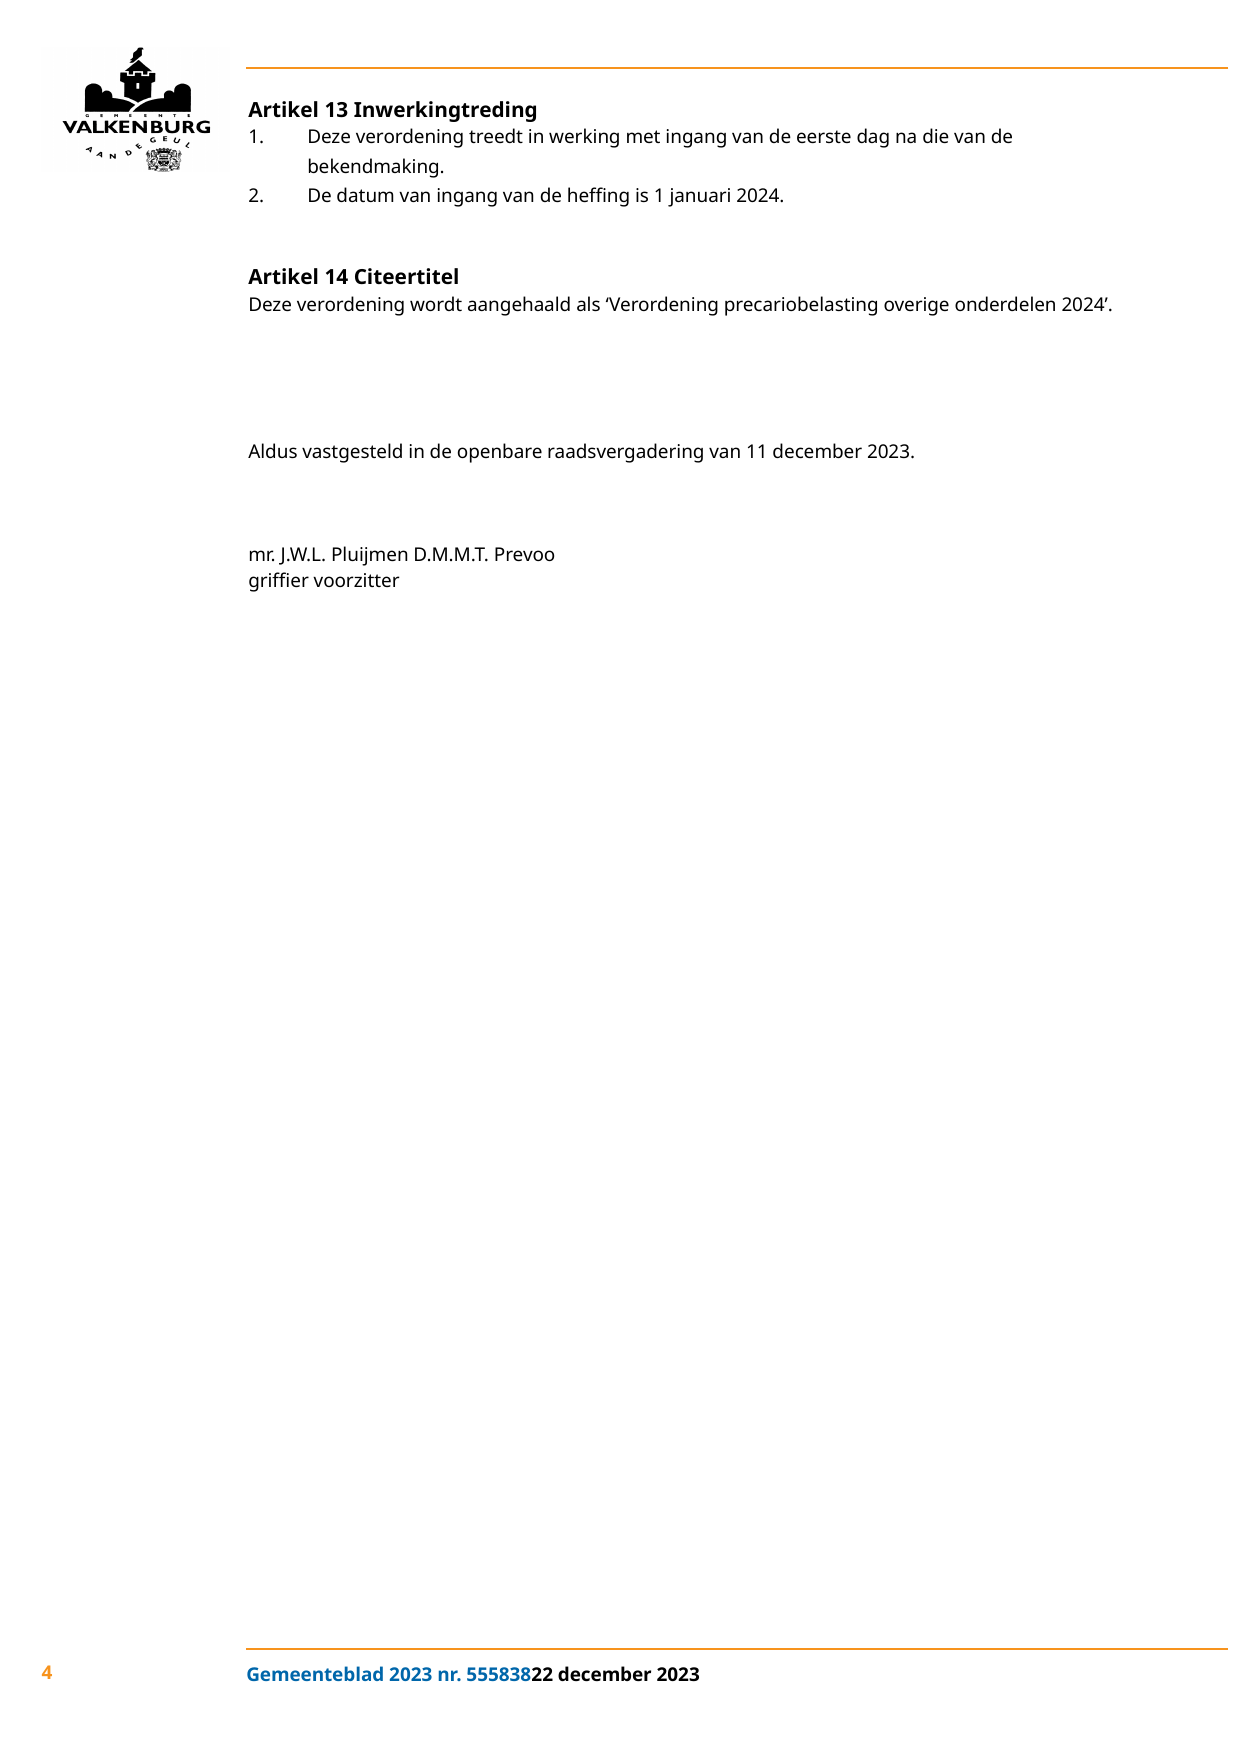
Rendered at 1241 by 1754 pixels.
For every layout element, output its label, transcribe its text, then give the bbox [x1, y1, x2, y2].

text Artikel 14 Citeertitel [248, 262, 1152, 291]
list Deze verordening treedt in werking met ingang van de eerste dag na die van de bekendmaking. [248, 123, 1152, 178]
picture [41, 47, 231, 172]
list De datum van ingang van de heffing is 1 januari 2024. [248, 182, 1152, 208]
text Aldus vastgesteld in de openbare raadsvergadering van 11 december 2023. [248, 439, 1152, 464]
text Deze verordening wordt aangehaald als ‘Verordening precariobelasting overige onderdelen 2024’. [248, 291, 1152, 317]
text mr. J.W.L. Pluijmen D.M.M.T. Prevoo [248, 542, 1152, 567]
text griffier voorzitter [248, 567, 1152, 593]
text Artikel 13 Inwerkingtreding [248, 95, 1152, 123]
